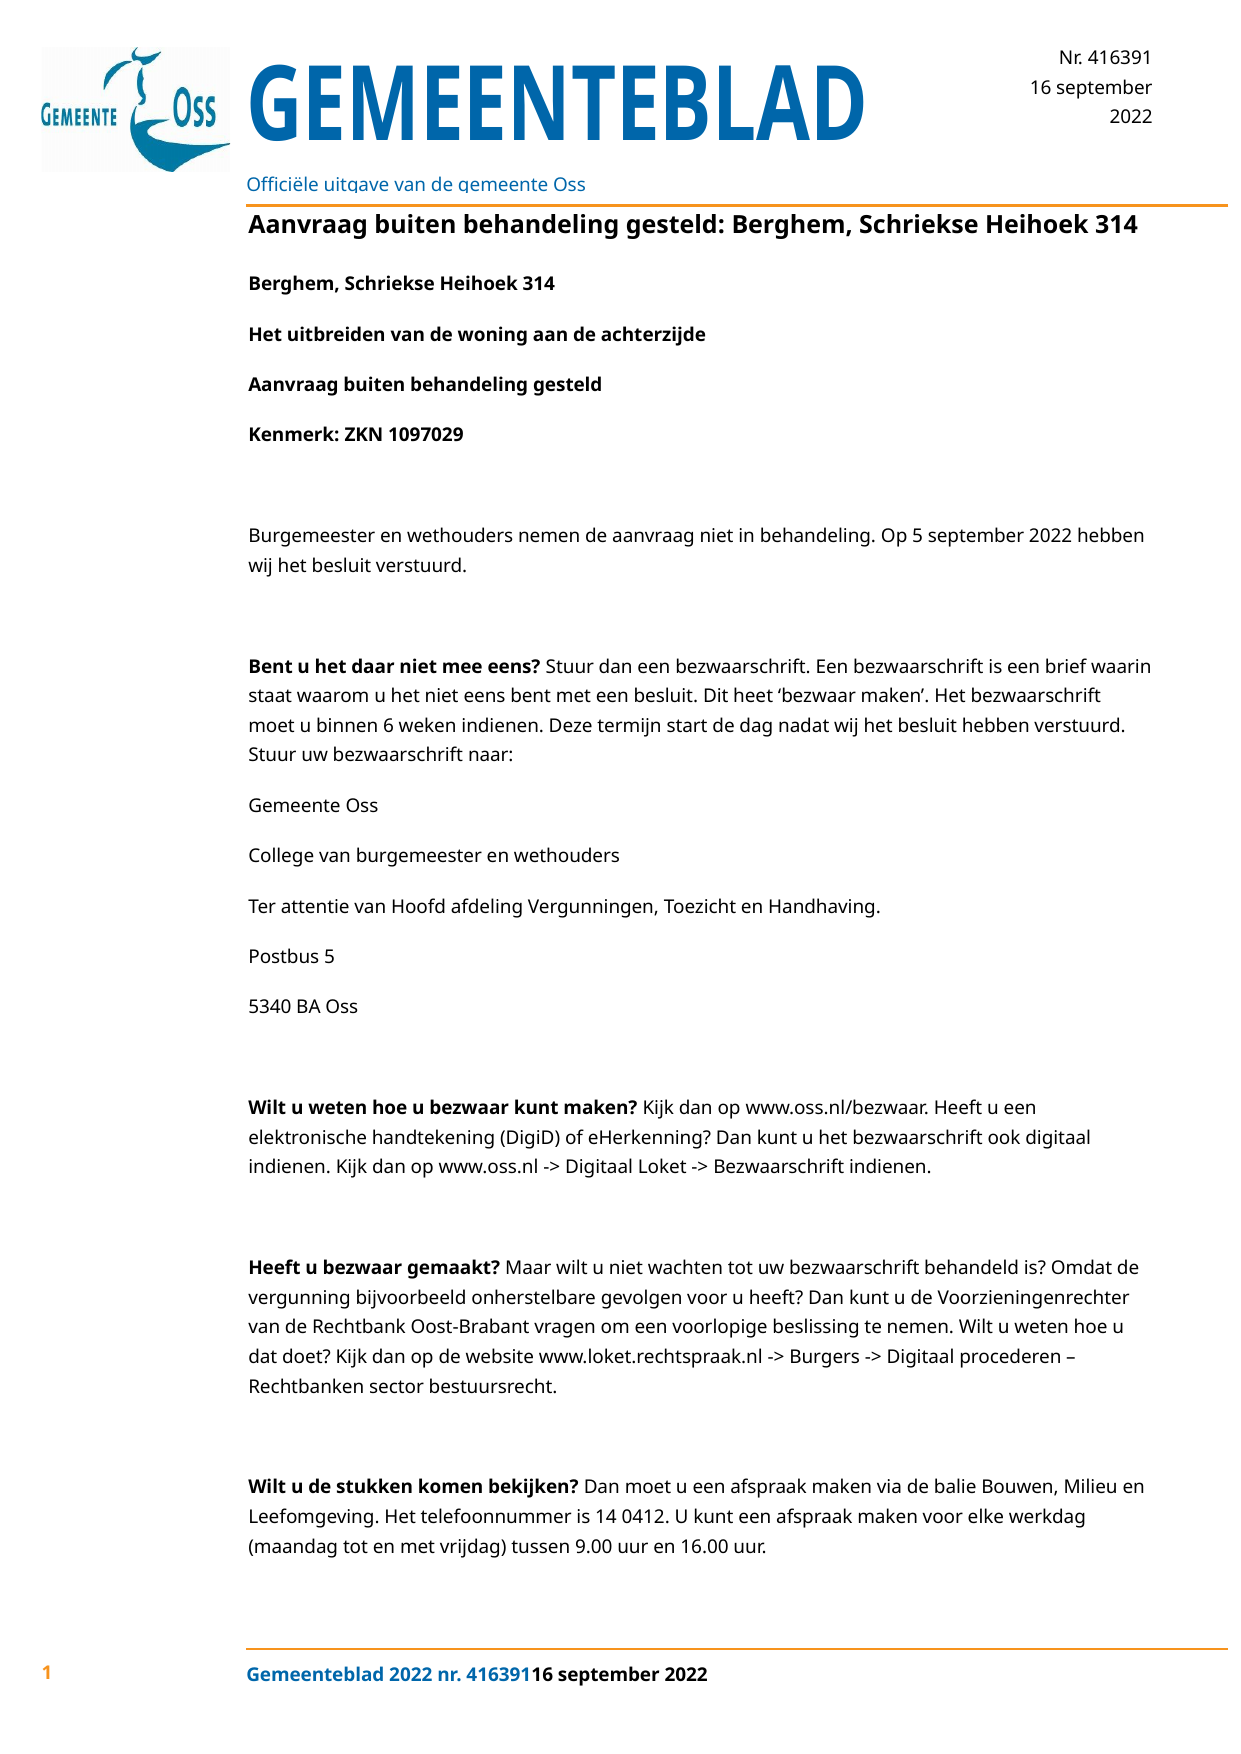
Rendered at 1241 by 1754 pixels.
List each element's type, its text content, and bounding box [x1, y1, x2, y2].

text Het uitbreiden van de woning aan de achterzijde [248, 321, 1152, 346]
text College van burgemeester en wethouders [248, 842, 1152, 868]
text Heeft u bezwaar gemaakt? Maar wilt u niet wachten tot uw bezwaarschrift behandeld is? Omdat de vergunning bijvoorbeeld onherstelbare gevolgen voor u heeft? Dan kunt u de Voorzieningenrechter van de Rechtbank Oost-Brabant vragen om een voorlopige beslissing te nemen. Wilt u weten hoe u dat doet? Kijk dan op de website www.loket.rechtspraak.nl -> Burgers -> Digitaal procederen – Rechtbanken sector bestuursrecht. [248, 1254, 1152, 1398]
text Aanvraag buiten behandeling gesteld: Berghem, Schriekse Heihoek 314 [248, 207, 1152, 241]
text Wilt u de stukken komen bekijken? Dan moet u een afspraak maken via de balie Bouwen, Milieu en Leefomgeving. Het telefoonnummer is 14 0412. U kunt een afspraak maken voor elke werkdag (maandag tot en met vrijdag) tussen 9.00 uur en 16.00 uur. [248, 1474, 1152, 1558]
text 5340 BA Oss [248, 994, 1152, 1019]
text Ter attentie van Hoofd afdeling Vergunningen, Toezicht en Handhaving. [248, 893, 1152, 918]
text Postbus 5 [248, 943, 1152, 969]
text Berghem, Schriekse Heihoek 314 [248, 270, 1152, 296]
text Aanvraag buiten behandeling gesteld [248, 371, 1152, 397]
text Burgemeester en wethouders nemen de aanvraag niet in behandeling. Op 5 september 2022 hebben wij het besluit verstuurd. [248, 522, 1152, 578]
picture [41, 47, 231, 172]
text Gemeente Oss [248, 792, 1152, 818]
text Kenmerk: ZKN 1097029 [248, 422, 1152, 447]
text Wilt u weten hoe u bezwaar kunt maken? Kijk dan op www.oss.nl/bezwaar. Heeft u een elektronische handtekening (DigiD) of eHerkenning? Dan kunt u het bezwaarschrift ook digitaal indienen. Kijk dan op www.oss.nl -> Digitaal Loket -> Bezwaarschrift indienen. [248, 1094, 1152, 1179]
text Bent u het daar niet mee eens? Stuur dan een bezwaarschrift. Een bezwaarschrift is een brief waarin staat waarom u het niet eens bent met een besluit. Dit heet ‘bezwaar maken’. Het bezwaarschrift moet u binnen 6 weken indienen. Deze termijn start de dag nadat wij het besluit hebben verstuurd. Stuur uw bezwaarschrift naar: [248, 653, 1152, 767]
